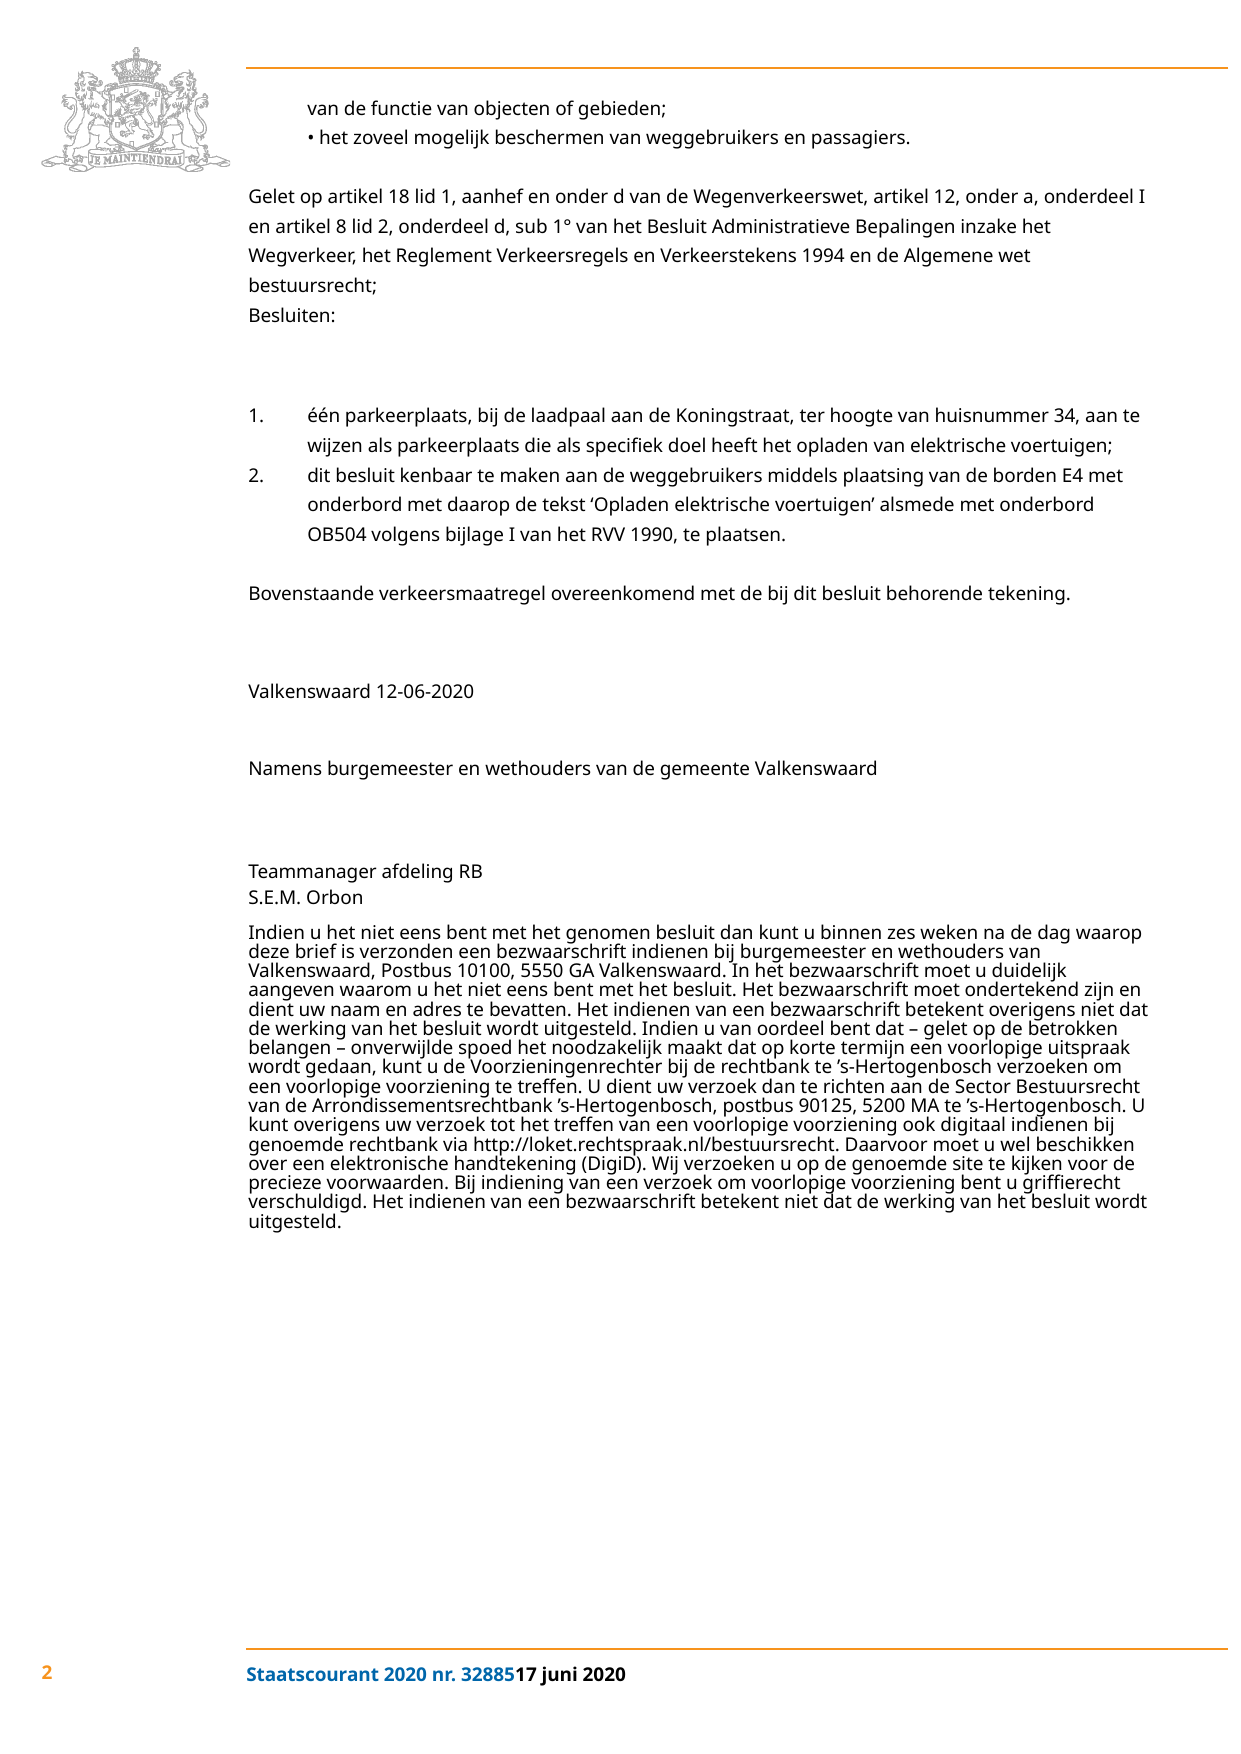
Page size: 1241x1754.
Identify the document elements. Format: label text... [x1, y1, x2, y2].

text Besluiten: [248, 302, 1152, 328]
list van de functie van objecten of gebieden; [248, 95, 1152, 121]
list dit besluit kenbaar te maken aan de weggebruikers middels plaatsing van de borden E4 met onderbord met daarop de tekst ‘Opladen elektrische voertuigen’ alsmede met onderbord OB504 volgens bijlage I van het RVV 1990, te plaatsen. [248, 462, 1152, 547]
text S.E.M. Orbon [248, 884, 1152, 910]
text Indien u het niet eens bent met het genomen besluit dan kunt u binnen zes weken na de dag waarop deze brief is verzonden een bezwaarschrift indienen bij burgemeester en wethouders van Valkenswaard, Postbus 10100, 5550 GA Valkenswaard. In het bezwaarschrift moet u duidelijk aangeven waarom u het niet eens bent met het besluit. Het bezwaarschrift moet ondertekend zijn en dient uw naam en adres te bevatten. Het indienen van een bezwaarschrift betekent overigens niet dat de werking van het besluit wordt uitgesteld. Indien u van oordeel bent dat – gelet op de betrokken belangen – onverwijlde spoed het noodzakelijk maakt dat op korte termijn een voorlopige uitspraak wordt gedaan, kunt u de Voorzieningenrechter bij de rechtbank te ’s-Hertogenbosch verzoeken om een voorlopige voorziening te treffen. U dient uw verzoek dan te richten aan de Sector Bestuursrecht van de Arrondissementsrechtbank ’s-Hertogenbosch, postbus 90125, 5200 MA te ’s-Hertogenbosch. U kunt overigens uw verzoek tot het treffen van een voorlopige voorziening ook digitaal indienen bij genoemde rechtbank via http://loket.rechtspraak.nl/bestuursrecht. Daarvoor moet u wel beschikken over een elektronische handtekening (DigiD). Wij verzoeken u op de genoemde site te kijken voor de precieze voorwaarden. Bij indiening van een verzoek om voorlopige voorziening bent u griffierecht verschuldigd. Het indienen van een bezwaarschrift betekent niet dat de werking van het besluit wordt uitgesteld. [248, 924, 1152, 1232]
list • het zoveel mogelijk beschermen van weggebruikers en passagiers. [248, 124, 1152, 150]
text Namens burgemeester en wethouders van de gemeente Valkenswaard [248, 756, 1152, 781]
list één parkeerplaats, bij de laadpaal aan de Koningstraat, ter hoogte van huisnummer 34, aan te wijzen als parkeerplaats die als specifiek doel heeft het opladen van elektrische voertuigen; [248, 403, 1152, 458]
text Valkenswaard 12-06-2020 [248, 678, 1152, 704]
text Teammanager afdeling RB [248, 858, 1152, 884]
text Bovenstaande verkeersmaatregel overeenkomend met de bij dit besluit behorende tekening. [248, 580, 1152, 606]
text Gelet op artikel 18 lid 1, aanhef en onder d van de Wegenverkeerswet, artikel 12, onder a, onderdeel I en artikel 8 lid 2, onderdeel d, sub 1° van het Besluit Administratieve Bepalingen inzake het Wegverkeer, het Reglement Verkeersregels en Verkeerstekens 1994 en de Algemene wet bestuursrecht; [248, 183, 1152, 298]
picture [41, 47, 231, 172]
